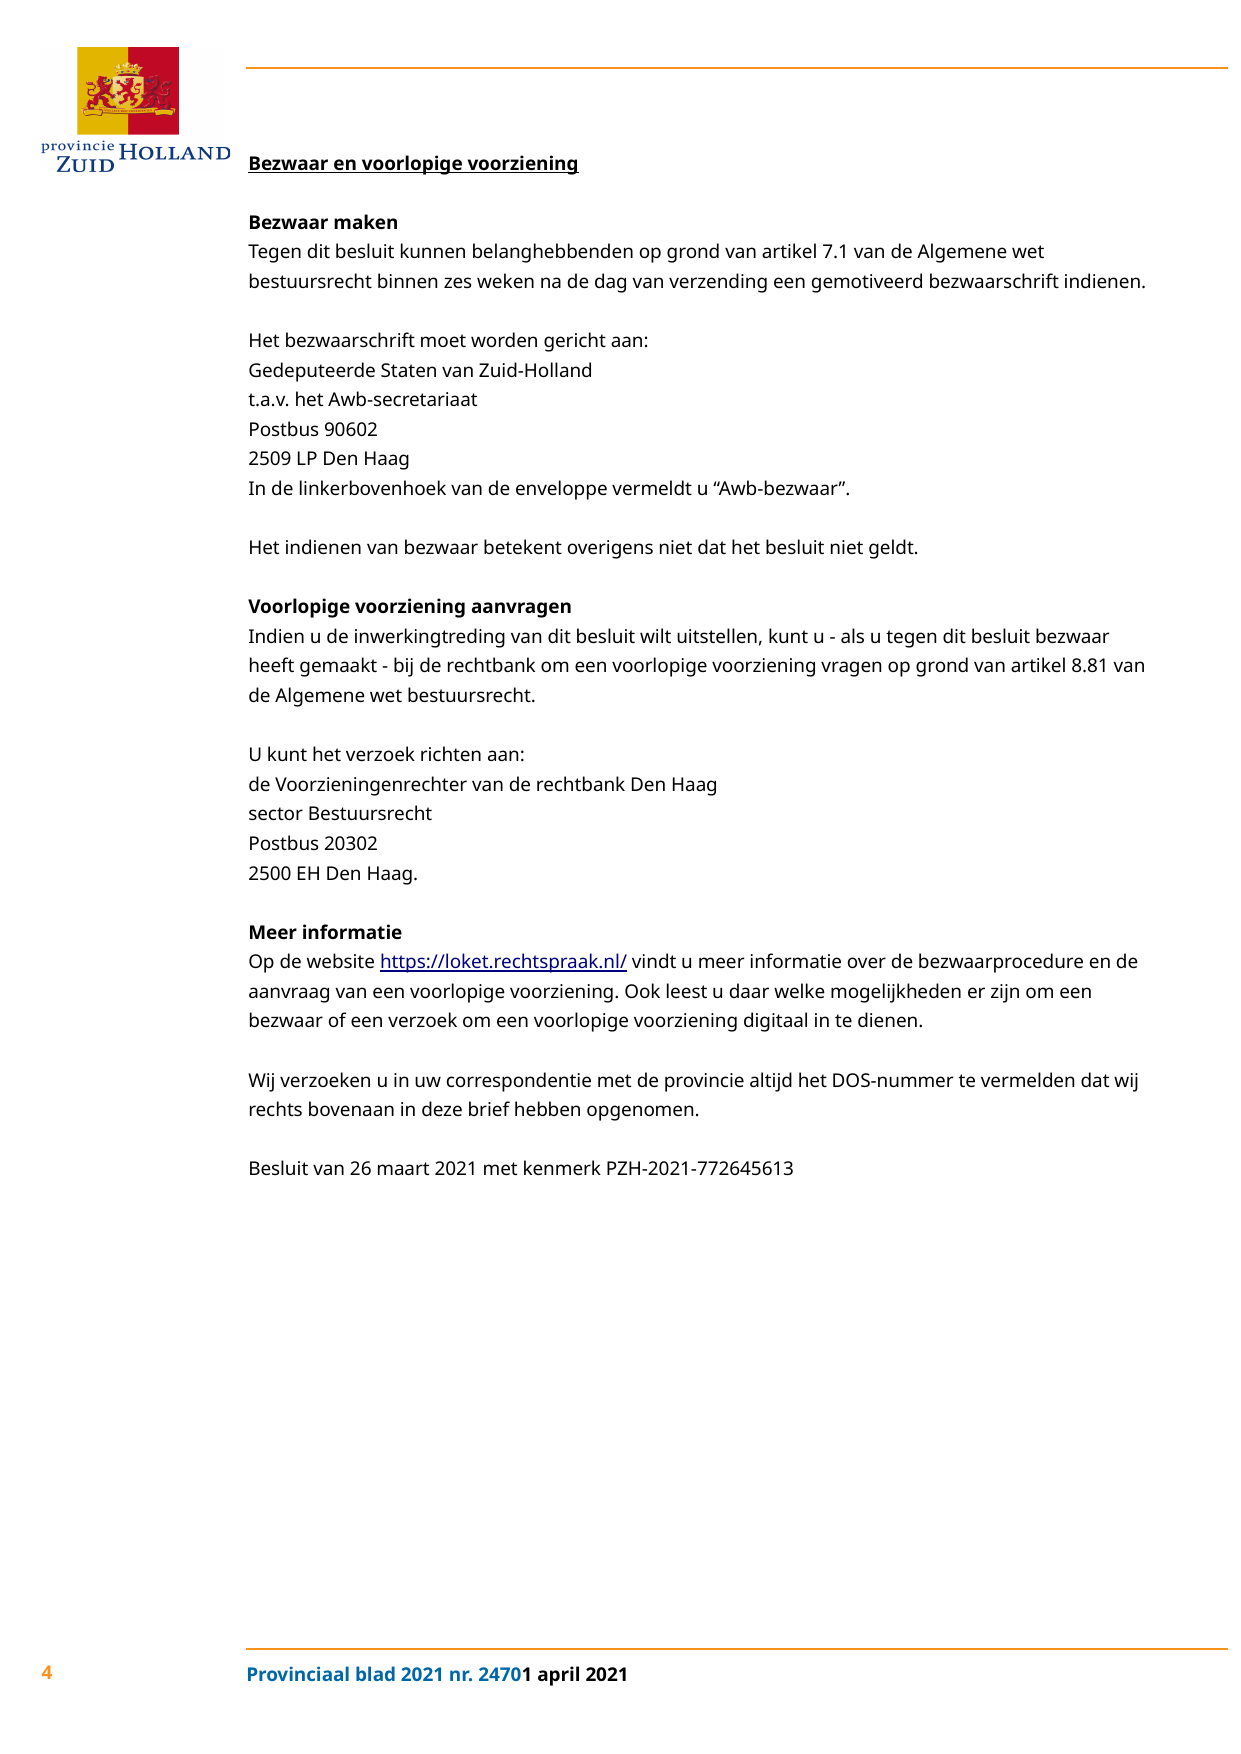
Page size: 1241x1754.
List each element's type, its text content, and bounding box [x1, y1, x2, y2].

text Meer informatie [248, 919, 1152, 944]
text de Voorzieningenrechter van de rechtbank Den Haag [248, 771, 1152, 797]
text 2500 EH Den Haag. [248, 860, 1152, 885]
text sector Bestuursrecht [248, 801, 1152, 826]
text Postbus 90602 [248, 416, 1152, 442]
text U kunt het verzoek richten aan: [248, 741, 1152, 767]
text Wij verzoeken u in uw correspondentie met de provincie altijd het DOS-nummer te vermelden dat wij rechts bovenaan in deze brief hebben opgenomen. [248, 1067, 1152, 1122]
text Indien u de inwerkingtreding van dit besluit wilt uitstellen, kunt u - als u tegen dit besluit bezwaar heeft gemaakt - bij de rechtbank om een voorlopige voorziening vragen op grond van artikel 8.81 van de Algemene wet bestuursrecht. [248, 623, 1152, 708]
text Op de website https://loket.rechtspraak.nl/ vindt u meer informatie over de bezwaarprocedure en de aanvraag van een voorlopige voorziening. Ook leest u daar welke mogelijkheden er zijn om een bezwaar of een verzoek om een voorlopige voorziening digitaal in te dienen. [248, 948, 1152, 1033]
text Bezwaar en voorlopige voorziening [248, 150, 1152, 175]
text Tegen dit besluit kunnen belanghebbenden op grond van artikel 7.1 van de Algemene wet bestuursrecht binnen zes weken na de dag van verzending een gemotiveerd bezwaarschrift indienen. [248, 238, 1152, 294]
text 2509 LP Den Haag [248, 446, 1152, 471]
text Gedeputeerde Staten van Zuid-Holland [248, 357, 1152, 382]
picture [41, 47, 231, 172]
text Besluit van 26 maart 2021 met kenmerk PZH-2021-772645613 [248, 1156, 1152, 1181]
text Bezwaar maken [248, 209, 1152, 234]
text Postbus 20302 [248, 830, 1152, 856]
text t.a.v. het Awb-secretariaat [248, 386, 1152, 412]
text Het bezwaarschrift moet worden gericht aan: [248, 327, 1152, 353]
text In de linkerbovenhoek van de enveloppe vermeldt u “Awb-bezwaar”. [248, 475, 1152, 501]
text Het indienen van bezwaar betekent overigens niet dat het besluit niet geldt. [248, 534, 1152, 560]
text Voorlopige voorziening aanvragen [248, 593, 1152, 619]
